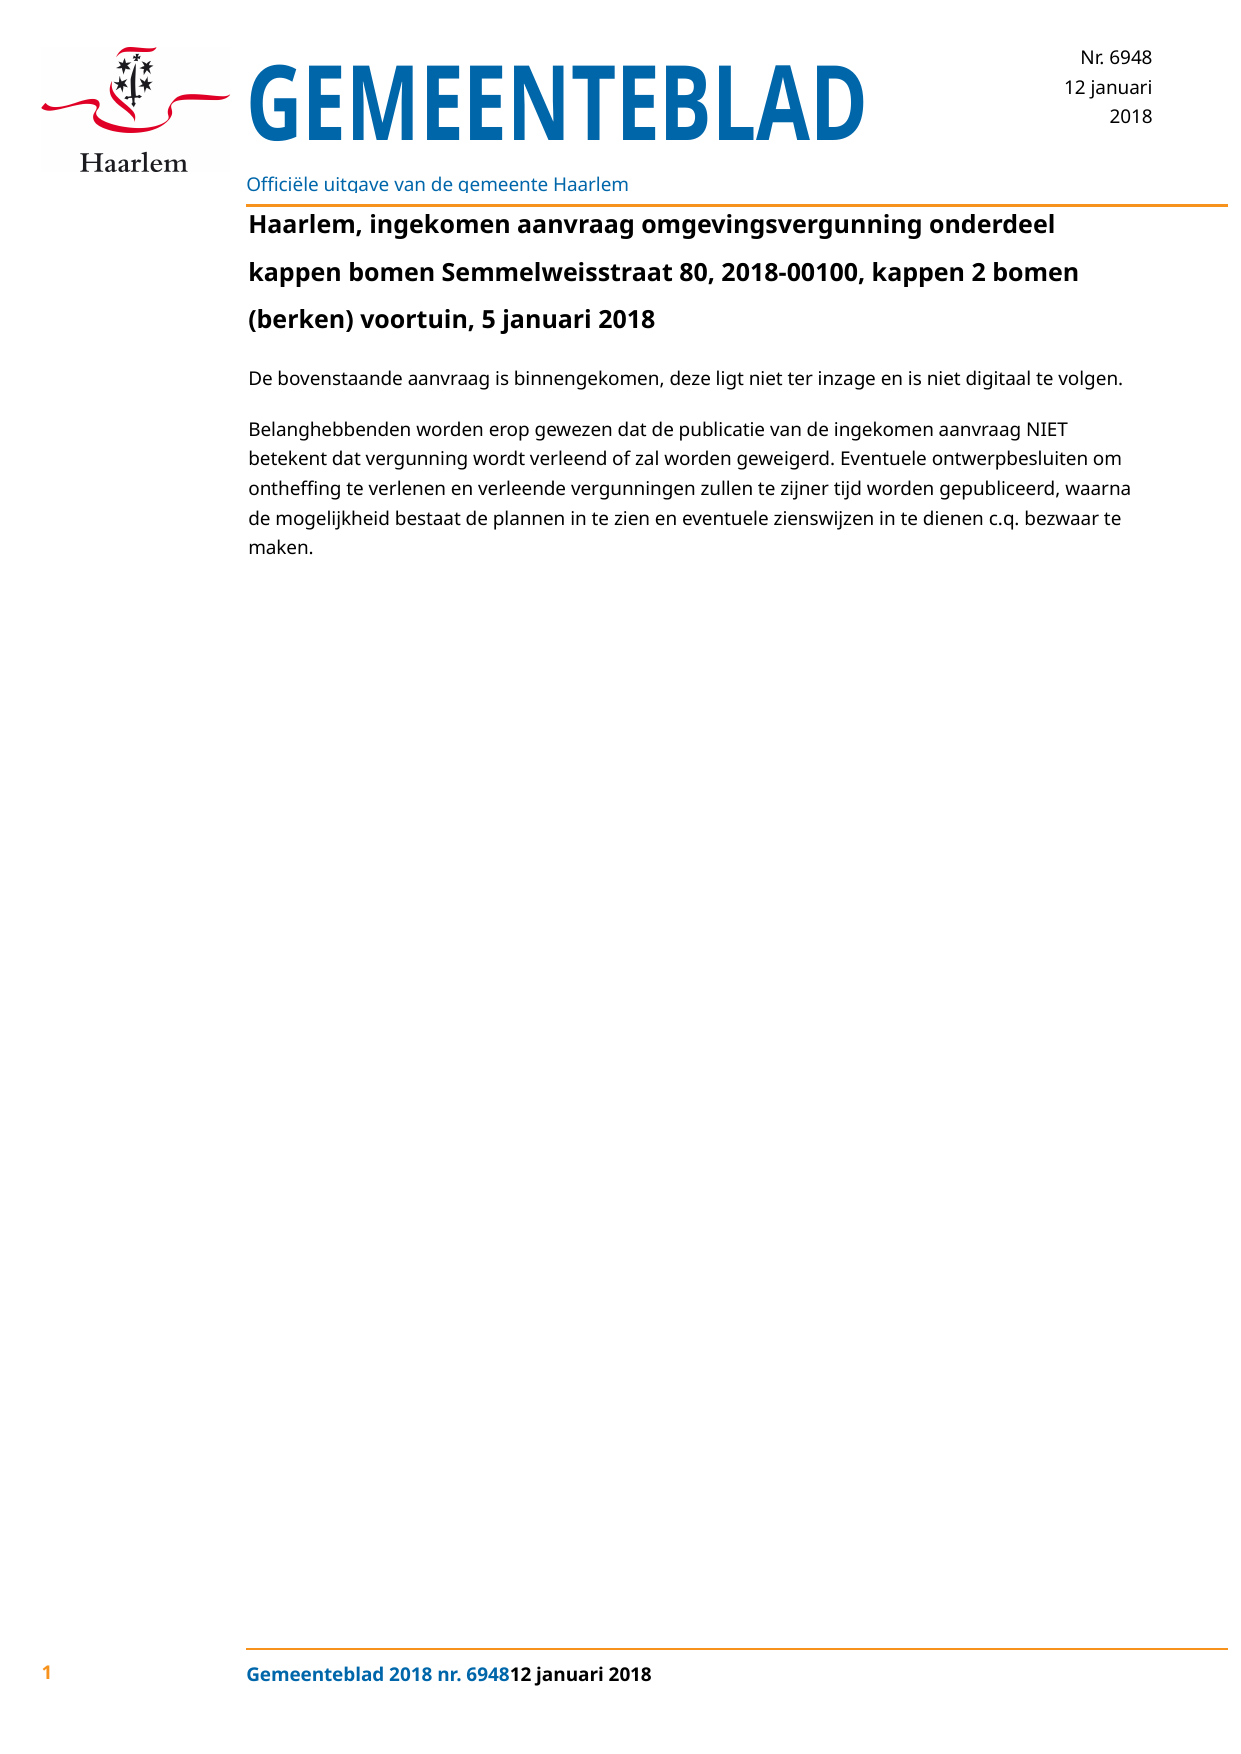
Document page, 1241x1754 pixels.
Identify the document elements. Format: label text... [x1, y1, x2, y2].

text De bovenstaande aanvraag is binnengekomen, deze ligt niet ter inzage en is niet digitaal te volgen. [248, 366, 1152, 391]
text Haarlem, ingekomen aanvraag omgevingsvergunning onderdeel kappen bomen Semmelweisstraat 80, 2018-00100, kappen 2 bomen (berken) voortuin, 5 januari 2018 [248, 207, 1152, 336]
picture [41, 47, 231, 172]
text Belanghebbenden worden erop gewezen dat de publicatie van de ingekomen aanvraag NIET betekent dat vergunning wordt verleend of zal worden geweigerd. Eventuele ontwerpbesluiten om ontheffing te verlenen en verleende vergunningen zullen te zijner tijd worden gepubliceerd, waarna de mogelijkheid bestaat de plannen in te zien en eventuele zienswijzen in te dienen c.q. bezwaar te maken. [248, 416, 1152, 560]
